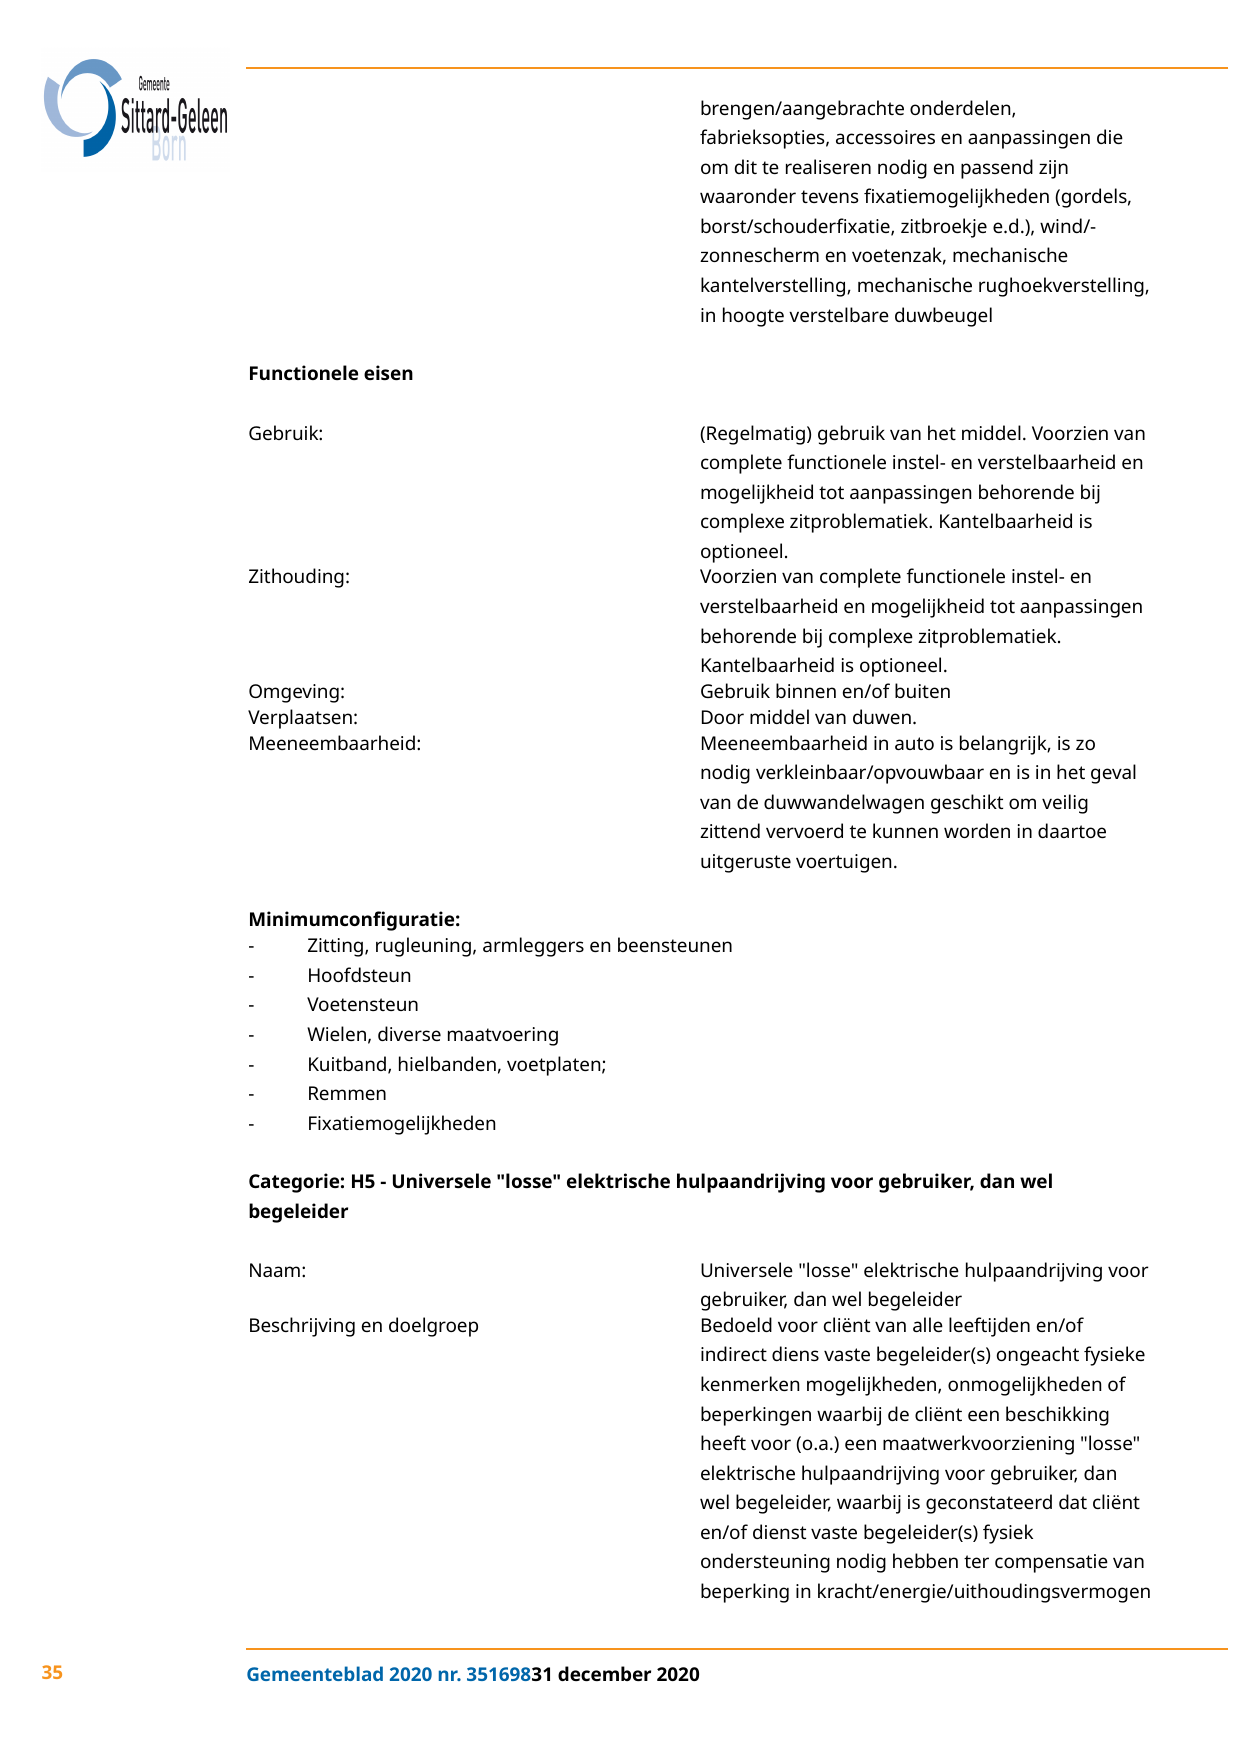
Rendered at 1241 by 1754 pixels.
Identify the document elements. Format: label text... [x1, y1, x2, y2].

picture [41, 47, 231, 172]
table_cell Voorzien van complete functionele instel- en verstelbaarheid en mogelijkheid tot aanpassingen behorende bij complexe zitproblematiek. Kantelbaarheid is optioneel. [700, 564, 1152, 678]
table_cell [248, 95, 700, 328]
table_cell Meeneembaarheid: [248, 730, 700, 874]
table_cell Beschrijving en doelgroep [248, 1312, 700, 1604]
table_header Naam: [248, 1257, 700, 1312]
table_cell Gebruik binnen en/of buiten [700, 678, 1152, 704]
table_cell Omgeving: [248, 678, 700, 704]
table_header Categorie: H5 - Universele "losse" elektrische hulpaandrijving voor gebruiker, dan wel begeleider [248, 1169, 1152, 1224]
table_cell Bedoeld voor cliënt van alle leeftijden en/of indirect diens vaste begeleider(s) ongeacht fysieke kenmerken mogelijkheden, onmogelijkheden of beperkingen waarbij de cliënt een beschikking heeft voor (o.a.) een maatwerkvoorziening "losse" elektrische hulpaandrijving voor gebruiker, dan wel begeleider, waarbij is geconstateerd dat cliënt en/of dienst vaste begeleider(s) fysiek ondersteuning nodig hebben ter compensatie van beperking in kracht/energie/uithoudingsvermogen [700, 1312, 1152, 1604]
table_cell brengen/aangebrachte onderdelen, fabrieksopties, accessoires en aanpassingen die om dit te realiseren nodig en passend zijn waaronder tevens fixatiemogelijkheden (gordels, borst/schouderfixatie, zitbroekje e.d.), wind/-zonnescherm en voetenzak, mechanische kantelverstelling, mechanische rughoekverstelling, in hoogte verstelbare duwbeugel [700, 95, 1152, 328]
table_header Minimumconfiguratie: [248, 907, 1152, 932]
table_header (Regelmatig) gebruik van het middel. Voorzien van complete functionele instel- en verstelbaarheid en mogelijkheid tot aanpassingen behorende bij complexe zitproblematiek. Kantelbaarheid is optioneel. [700, 420, 1152, 564]
table_header Gebruik: [248, 420, 700, 564]
table_cell Meeneembaarheid in auto is belangrijk, is zo nodig verkleinbaar/opvouwbaar en is in het geval van de duwwandelwagen geschikt om veilig zittend vervoerd te kunnen worden in daartoe uitgeruste voertuigen. [700, 730, 1152, 874]
table_header Universele "losse" elektrische hulpaandrijving voor gebruiker, dan wel begeleider [700, 1257, 1152, 1312]
text Functionele eisen [248, 360, 1152, 386]
table_cell Zitting, rugleuning, armleggers en beensteunen Hoofdsteun Voetensteun Wielen, diverse maatvoering Kuitband, hielbanden, voetplaten; Remmen Fixatiemogelijkheden [248, 933, 1152, 1136]
table_cell Door middel van duwen. [700, 704, 1152, 730]
table_cell Zithouding: [248, 564, 700, 678]
table_cell Verplaatsen: [248, 704, 700, 730]
